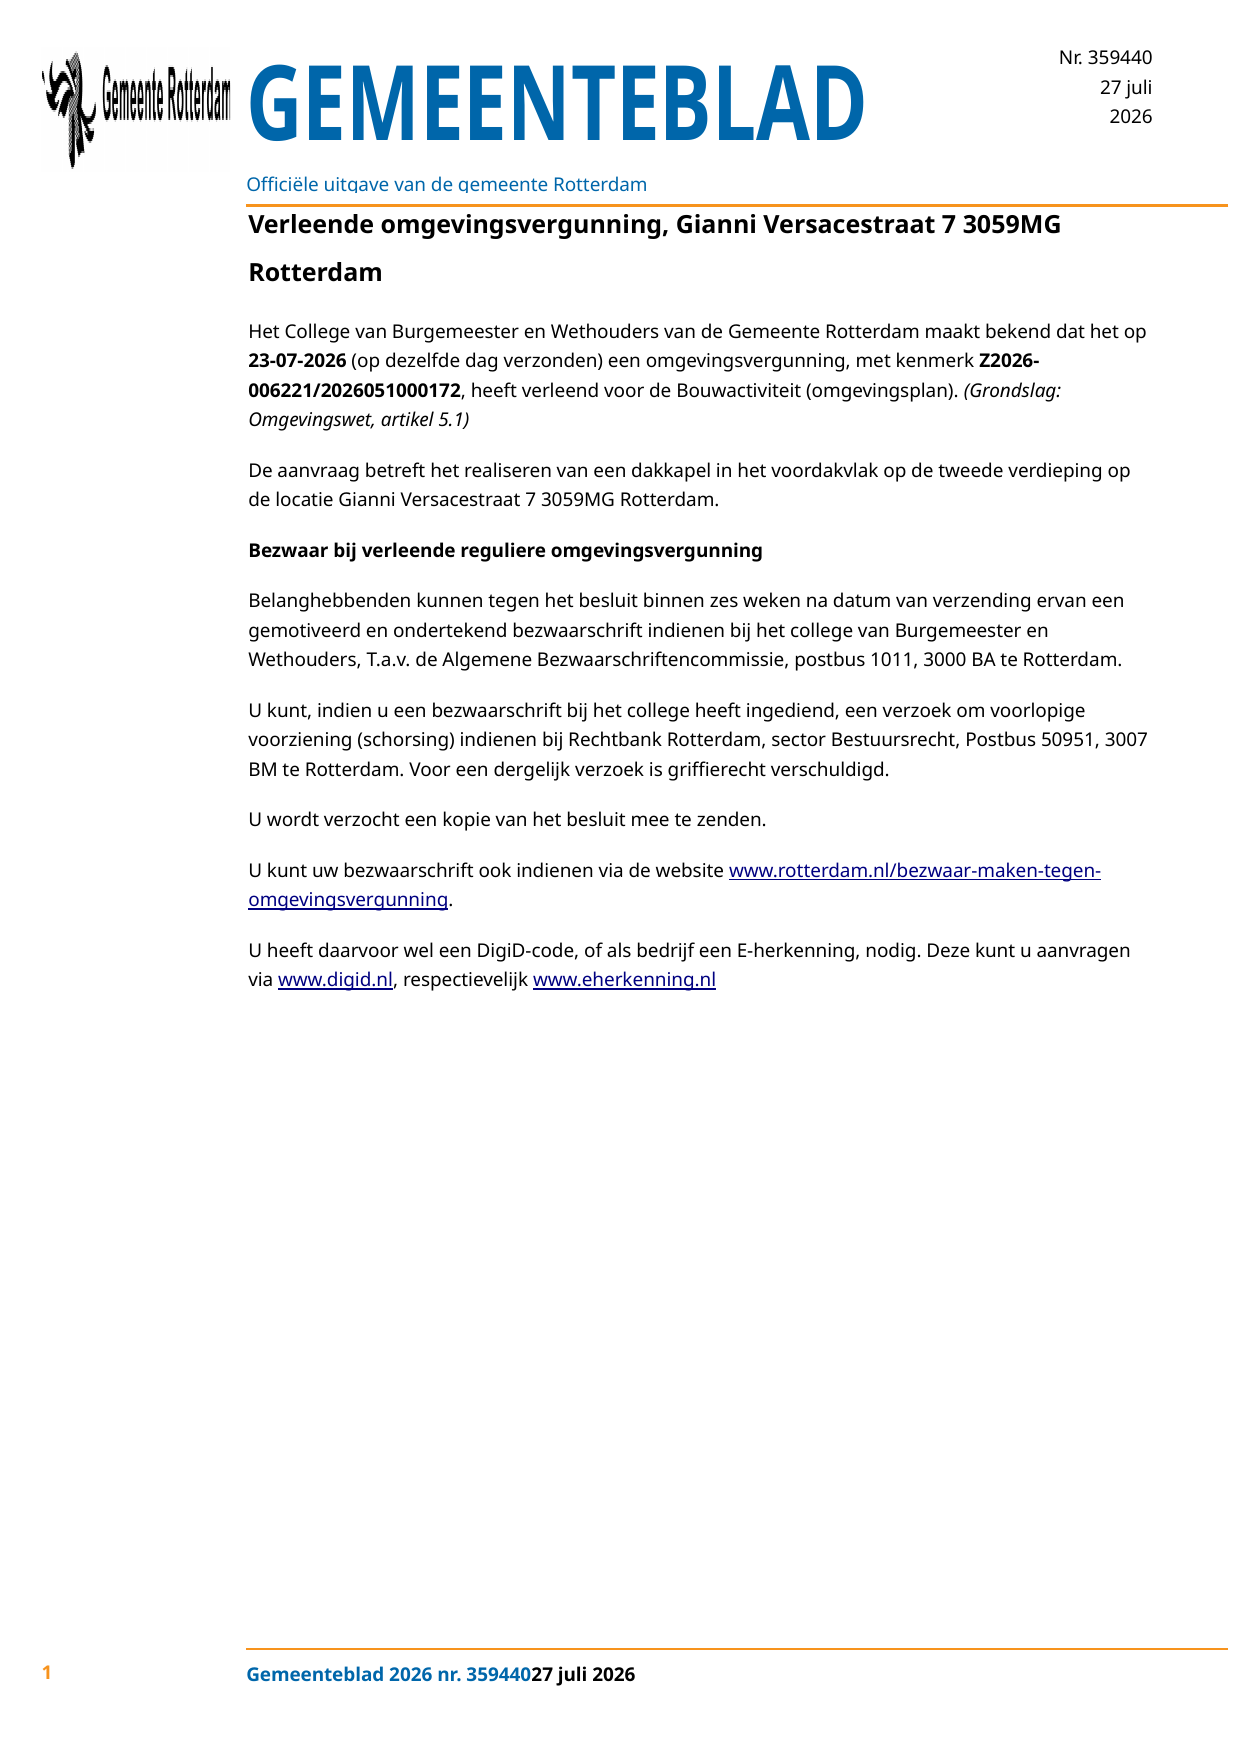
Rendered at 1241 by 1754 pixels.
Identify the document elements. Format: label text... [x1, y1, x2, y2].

text U wordt verzocht een kopie van het besluit mee te zenden. [248, 807, 1152, 832]
text De aanvraag betreft het realiseren van een dakkapel in het voordakvlak op de tweede verdieping op de locatie Gianni Versacestraat 7 3059MG Rotterdam. [248, 457, 1152, 512]
text Belanghebbenden kunnen tegen het besluit binnen zes weken na datum van verzending ervan een gemotiveerd en ondertekend bezwaarschrift indienen bij het college van Burgemeester en Wethouders, T.a.v. de Algemene Bezwaarschriftencommissie, postbus 1011, 3000 BA te Rotterdam. [248, 587, 1152, 672]
picture [41, 47, 231, 172]
text U heeft daarvoor wel een DigiD-code, of als bedrijf een E-herkenning, nodig. Deze kunt u aanvragen via www.digid.nl, respectievelijk www.eherkenning.nl [248, 937, 1152, 992]
text U kunt uw bezwaarschrift ook indienen via de website www.rotterdam.nl/bezwaar-maken-tegen-omgevingsvergunning. [248, 857, 1152, 912]
text U kunt, indien u een bezwaarschrift bij het college heeft ingediend, een verzoek om voorlopige voorziening (schorsing) indienen bij Rechtbank Rotterdam, sector Bestuursrecht, Postbus 50951, 3007 BM te Rotterdam. Voor een dergelijk verzoek is griffierecht verschuldigd. [248, 697, 1152, 782]
text Bezwaar bij verleende reguliere omgevingsvergunning [248, 537, 1152, 563]
text Verleende omgevingsvergunning, Gianni Versacestraat 7 3059MG Rotterdam [248, 207, 1152, 288]
text Het College van Burgemeester en Wethouders van de Gemeente Rotterdam maakt bekend dat het op 23-07-2026 (op dezelfde dag verzonden) een omgevingsvergunning, met kenmerk Z2026-006221/2026051000172, heeft verleend voor de Bouwactiviteit (omgevingsplan). (Grondslag: Omgevingswet, artikel 5.1) [248, 318, 1152, 432]
